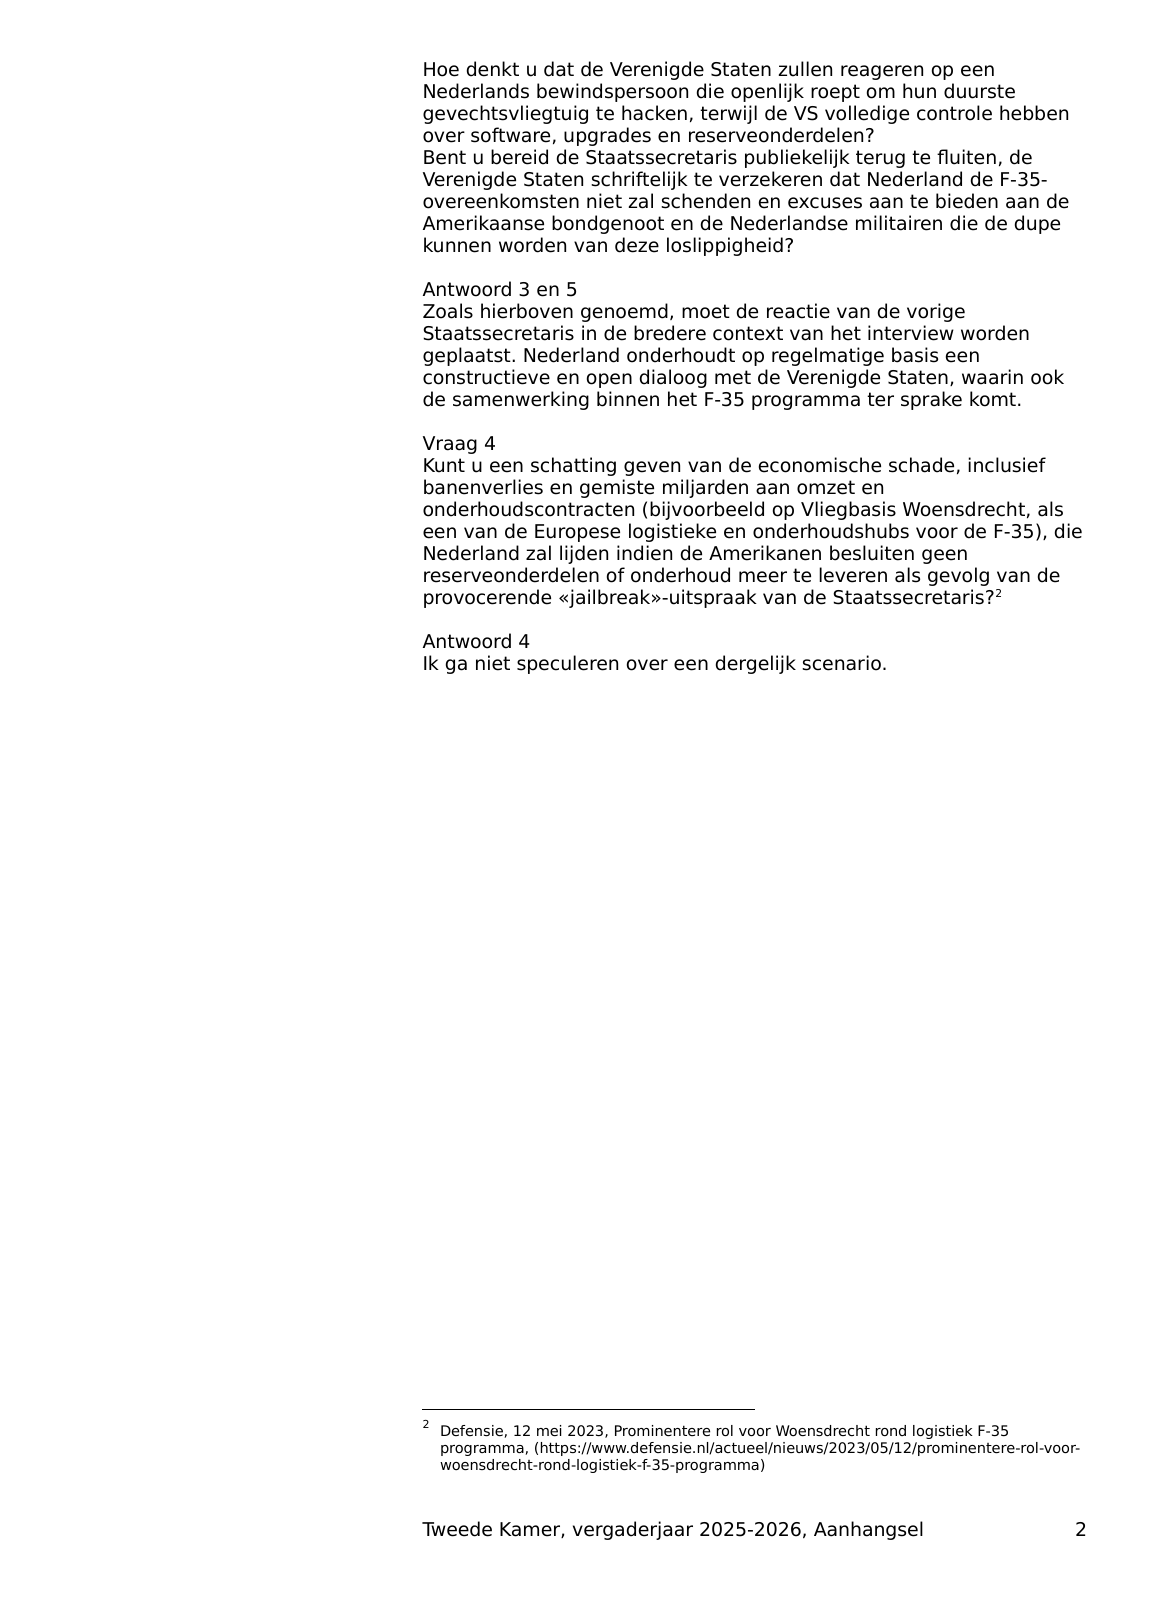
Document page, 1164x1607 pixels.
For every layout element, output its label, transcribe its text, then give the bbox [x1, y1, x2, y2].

text Defensie, 12 mei 2023, Prominentere rol voor Woensdrecht rond logistiek F-35 programma, (https://www.defensie.nl/actueel/nieuws/2023/05/12/prominentere-rol-voor-woensdrecht-rond-logistiek-f-35-programma) [422, 1418, 1087, 1474]
text Antwoord 4 [422, 631, 1087, 653]
text Ik ga niet speculeren over een dergelijk scenario. [422, 653, 1087, 675]
text Hoe denkt u dat de Verenigde Staten zullen reageren op een Nederlands bewindspersoon die openlijk roept om hun duurste gevechtsvliegtuig te hacken, terwijl de VS volledige controle hebben over software, upgrades en reserveonderdelen? [422, 59, 1087, 147]
text Zoals hierboven genoemd, moet de reactie van de vorige Staatssecretaris in de bredere context van het interview worden geplaatst. Nederland onderhoudt op regelmatige basis een constructieve en open dialoog met de Verenigde Staten, waarin ook de samenwerking binnen het F-35 programma ter sprake komt. [422, 301, 1087, 411]
text Antwoord 3 en 5 [422, 279, 1087, 301]
text Kunt u een schatting geven van de economische schade, inclusief banenverlies en gemiste miljarden aan omzet en onderhoudscontracten (bijvoorbeeld op Vliegbasis Woensdrecht, als een van de Europese logistieke en onderhoudshubs voor de F-35), die Nederland zal lijden indien de Amerikanen besluiten geen reserveonderdelen of onderhoud meer te leveren als gevolg van de provocerende «jailbreak»-uitspraak van de Staatssecretaris? [422, 455, 1087, 609]
text Bent u bereid de Staatssecretaris publiekelijk terug te fluiten, de Verenigde Staten schriftelijk te verzekeren dat Nederland de F-35-overeenkomsten niet zal schenden en excuses aan te bieden aan de Amerikaanse bondgenoot en de Nederlandse militairen die de dupe kunnen worden van deze loslippigheid? [422, 147, 1087, 257]
text Vraag 4 [422, 433, 1087, 455]
